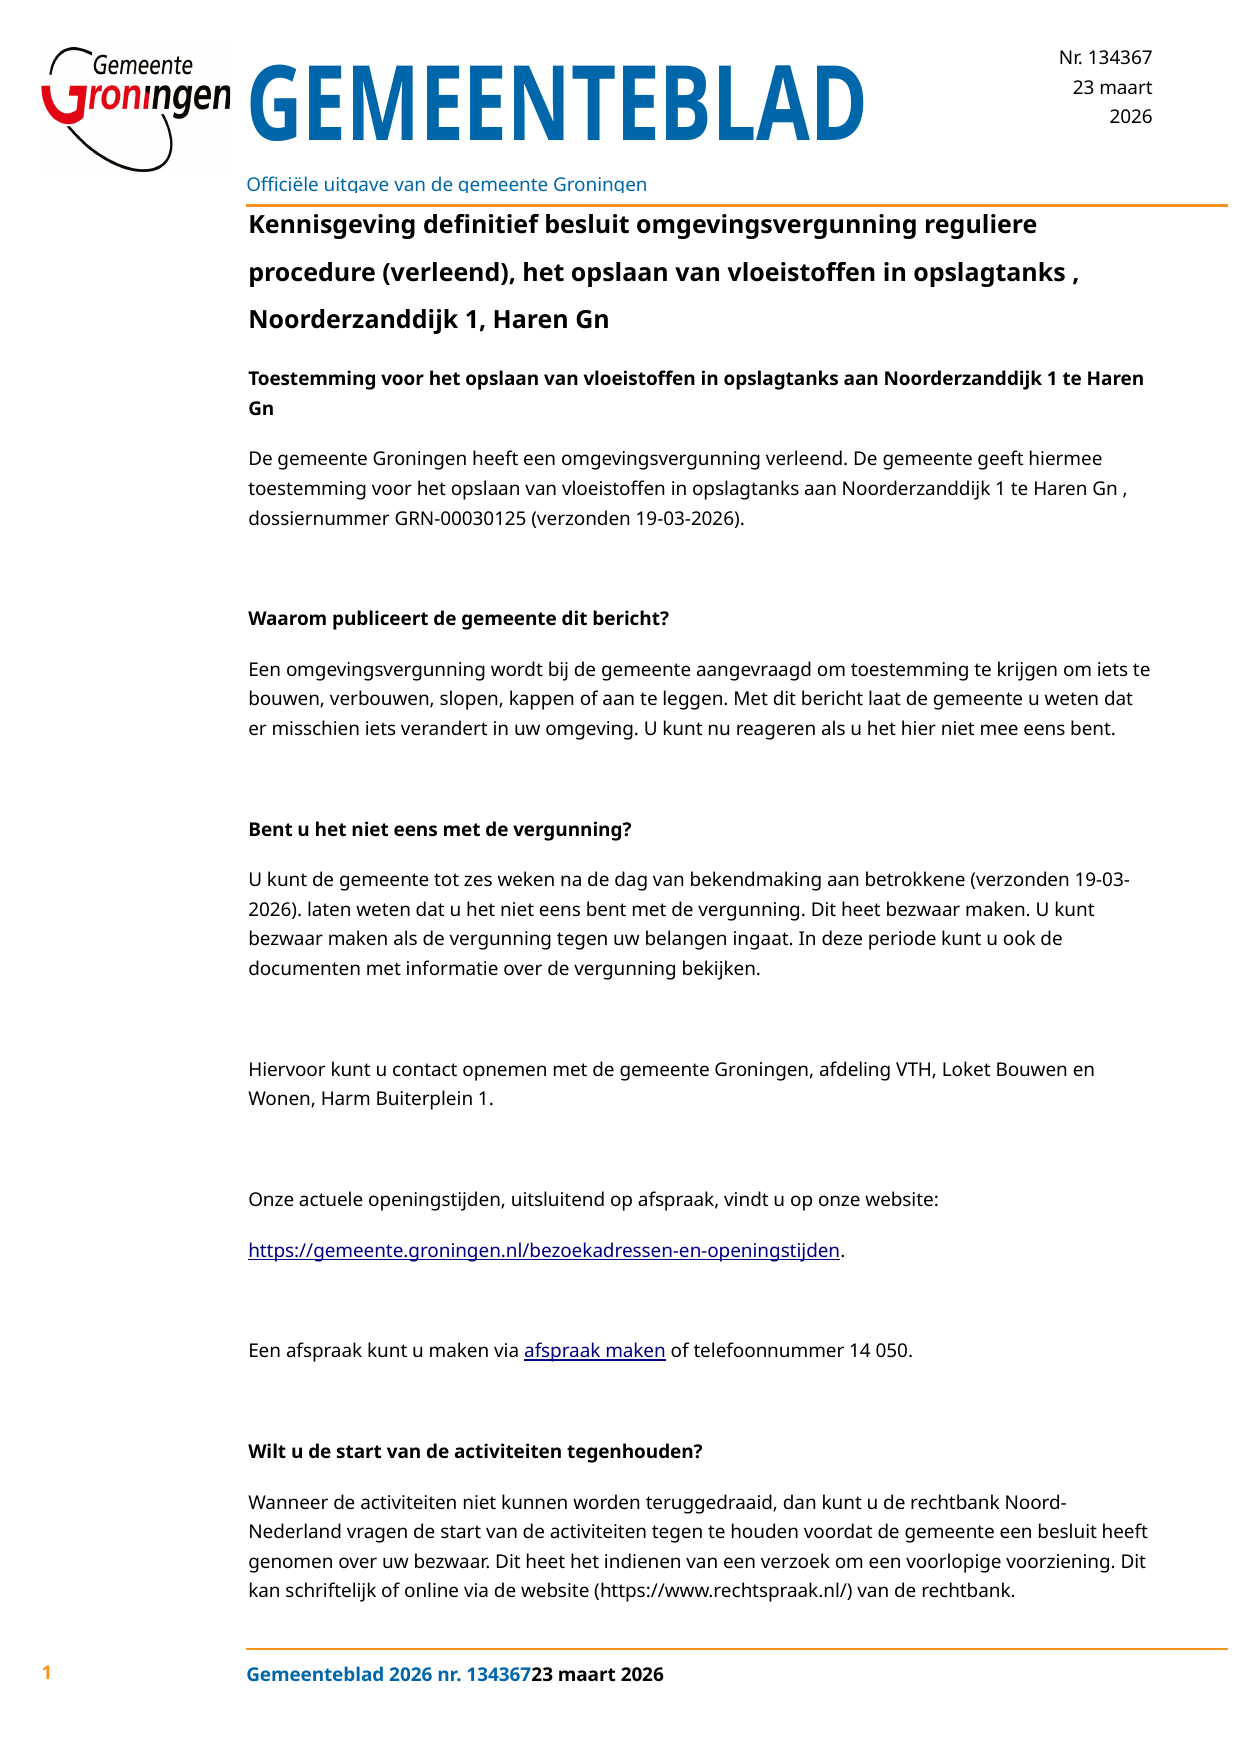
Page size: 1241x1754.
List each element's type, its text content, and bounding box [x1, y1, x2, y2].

text https://gemeente.groningen.nl/bezoekadressen-en-openingstijden. [248, 1237, 1152, 1262]
text Een afspraak kunt u maken via afspraak maken of telefoonnummer 14 050. [248, 1338, 1152, 1363]
text Toestemming voor het opslaan van vloeistoffen in opslagtanks aan Noorderzanddijk 1 te Haren Gn [248, 366, 1152, 421]
text Bent u het niet eens met de vergunning? [248, 816, 1152, 842]
text Wilt u de start van de activiteiten tegenhouden? [248, 1438, 1152, 1464]
text Onze actuele openingstijden, uitsluitend op afspraak, vindt u op onze website: [248, 1186, 1152, 1212]
text Een omgevingsvergunning wordt bij de gemeente aangevraagd om toestemming te krijgen om iets te bouwen, verbouwen, slopen, kappen of aan te leggen. Met dit bericht laat de gemeente u weten dat er misschien iets verandert in uw omgeving. U kunt nu reageren als u het hier niet mee eens bent. [248, 656, 1152, 741]
text Kennisgeving definitief besluit omgevingsvergunning reguliere procedure (verleend), het opslaan van vloeistoffen in opslagtanks , Noorderzanddijk 1, Haren Gn [248, 207, 1152, 336]
text Wanneer de activiteiten niet kunnen worden teruggedraaid, dan kunt u de rechtbank Noord-Nederland vragen de start van de activiteiten tegen te houden voordat de gemeente een besluit heeft genomen over uw bezwaar. Dit heet het indienen van een verzoek om een voorlopige voorziening. Dit kan schriftelijk of online via de website (https://www.rechtspraak.nl/) van de rechtbank. [248, 1489, 1152, 1603]
text U kunt de gemeente tot zes weken na de dag van bekendmaking aan betrokkene (verzonden 19-03-2026). laten weten dat u het niet eens bent met de vergunning. Dit heet bezwaar maken. U kunt bezwaar maken als de vergunning tegen uw belangen ingaat. In deze periode kunt u ook de documenten met informatie over de vergunning bekijken. [248, 866, 1152, 981]
text Waarom publiceert de gemeente dit bericht? [248, 606, 1152, 631]
text Hiervoor kunt u contact opnemen met de gemeente Groningen, afdeling VTH, Loket Bouwen en Wonen, Harm Buiterplein 1. [248, 1056, 1152, 1111]
text De gemeente Groningen heeft een omgevingsvergunning verleend. De gemeente geeft hiermee toestemming voor het opslaan van vloeistoffen in opslagtanks aan Noorderzanddijk 1 te Haren Gn , dossiernummer GRN-00030125 (verzonden 19-03-2026). [248, 446, 1152, 530]
picture [41, 47, 231, 172]
